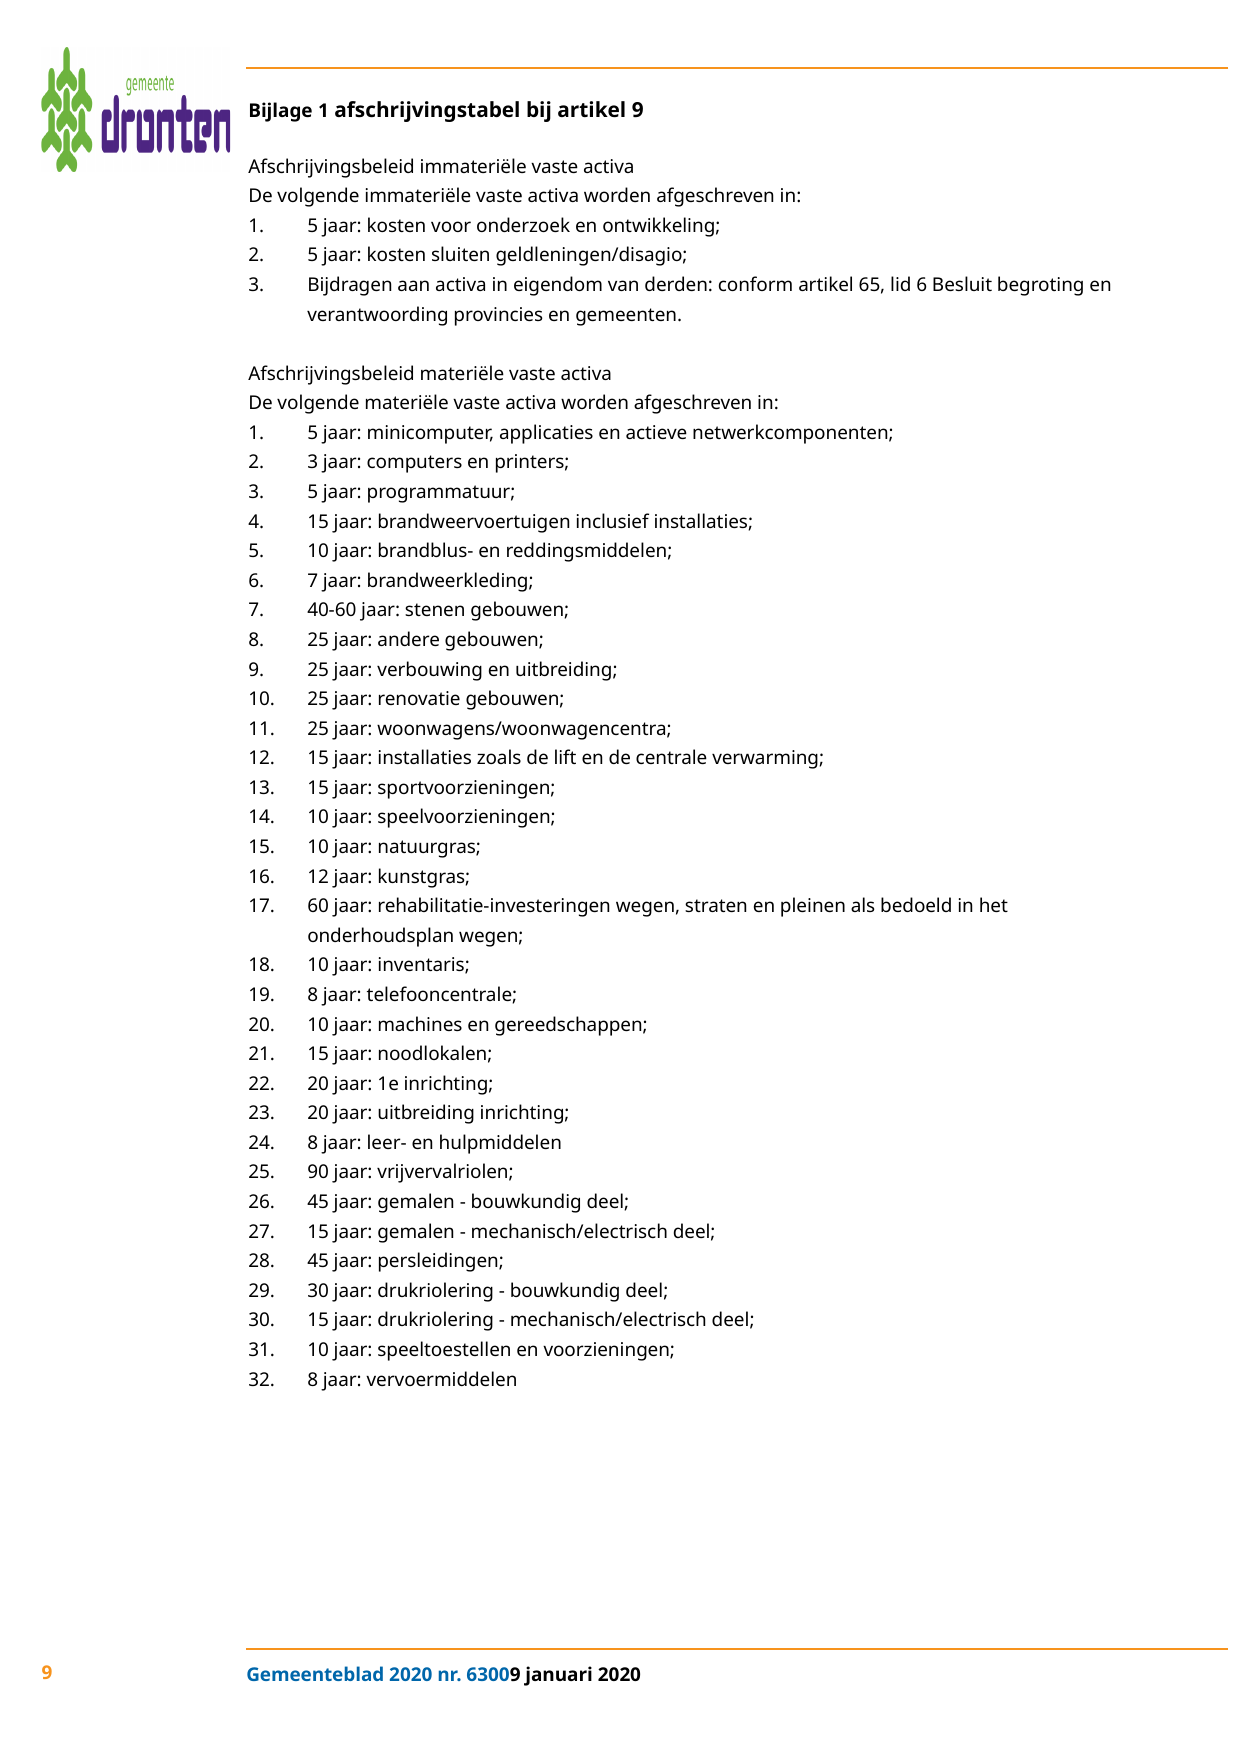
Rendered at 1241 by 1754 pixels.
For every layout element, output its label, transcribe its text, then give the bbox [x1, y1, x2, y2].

list 8 jaar: telefooncentrale; [248, 981, 1152, 1007]
list 60 jaar: rehabilitatie-investeringen wegen, straten en pleinen als bedoeld in het onderhoudsplan wegen; [248, 892, 1152, 948]
list 5 jaar: minicomputer, applicaties en actieve netwerkcomponenten; [248, 419, 1152, 445]
list 25 jaar: verbouwing en uitbreiding; [248, 656, 1152, 682]
list 10 jaar: brandblus- en reddingsmiddelen; [248, 537, 1152, 563]
text Afschrijvingsbeleid immateriële vaste activa [248, 153, 1152, 179]
list 20 jaar: 1e inrichting; [248, 1070, 1152, 1096]
list 15 jaar: sportvoorzieningen; [248, 774, 1152, 800]
list 10 jaar: natuurgras; [248, 833, 1152, 859]
text De volgende materiële vaste activa worden afgeschreven in: [248, 389, 1152, 415]
list 10 jaar: speeltoestellen en voorzieningen; [248, 1336, 1152, 1362]
list 15 jaar: gemalen - mechanisch/electrisch deel; [248, 1218, 1152, 1244]
list 5 jaar: kosten voor onderzoek en ontwikkeling; [248, 212, 1152, 238]
list 12 jaar: kunstgras; [248, 863, 1152, 889]
list 25 jaar: andere gebouwen; [248, 626, 1152, 652]
list 15 jaar: installaties zoals de lift en de centrale verwarming; [248, 744, 1152, 770]
list 25 jaar: woonwagens/woonwagencentra; [248, 715, 1152, 741]
list 10 jaar: machines en gereedschappen; [248, 1011, 1152, 1037]
list 45 jaar: persleidingen; [248, 1247, 1152, 1273]
list 30 jaar: drukriolering - bouwkundig deel; [248, 1277, 1152, 1303]
list 5 jaar: kosten sluiten geldleningen/disagio; [248, 242, 1152, 267]
list 25 jaar: renovatie gebouwen; [248, 685, 1152, 711]
list Bijdragen aan activa in eigendom van derden: conform artikel 65, lid 6 Besluit begroting en verantwoording provincies en gemeenten. [248, 271, 1152, 327]
list 8 jaar: vervoermiddelen [248, 1366, 1152, 1392]
list 45 jaar: gemalen - bouwkundig deel; [248, 1188, 1152, 1214]
picture [41, 47, 231, 172]
list 15 jaar: noodlokalen; [248, 1040, 1152, 1066]
text Afschrijvingsbeleid materiële vaste activa [248, 360, 1152, 386]
list 5 jaar: programmatuur; [248, 478, 1152, 504]
list 40-60 jaar: stenen gebouwen; [248, 597, 1152, 622]
list 15 jaar: drukriolering - mechanisch/electrisch deel; [248, 1307, 1152, 1332]
list 10 jaar: inventaris; [248, 952, 1152, 977]
list 8 jaar: leer- en hulpmiddelen [248, 1129, 1152, 1155]
list 90 jaar: vrijvervalriolen; [248, 1159, 1152, 1184]
list 10 jaar: speelvoorzieningen; [248, 804, 1152, 829]
list 15 jaar: brandweervoertuigen inclusief installaties; [248, 508, 1152, 534]
list 3 jaar: computers en printers; [248, 449, 1152, 474]
list 7 jaar: brandweerkleding; [248, 567, 1152, 593]
text Bijlage 1 afschrijvingstabel bij artikel 9 [248, 95, 1152, 123]
list 20 jaar: uitbreiding inrichting; [248, 1099, 1152, 1125]
text De volgende immateriële vaste activa worden afgeschreven in: [248, 182, 1152, 208]
